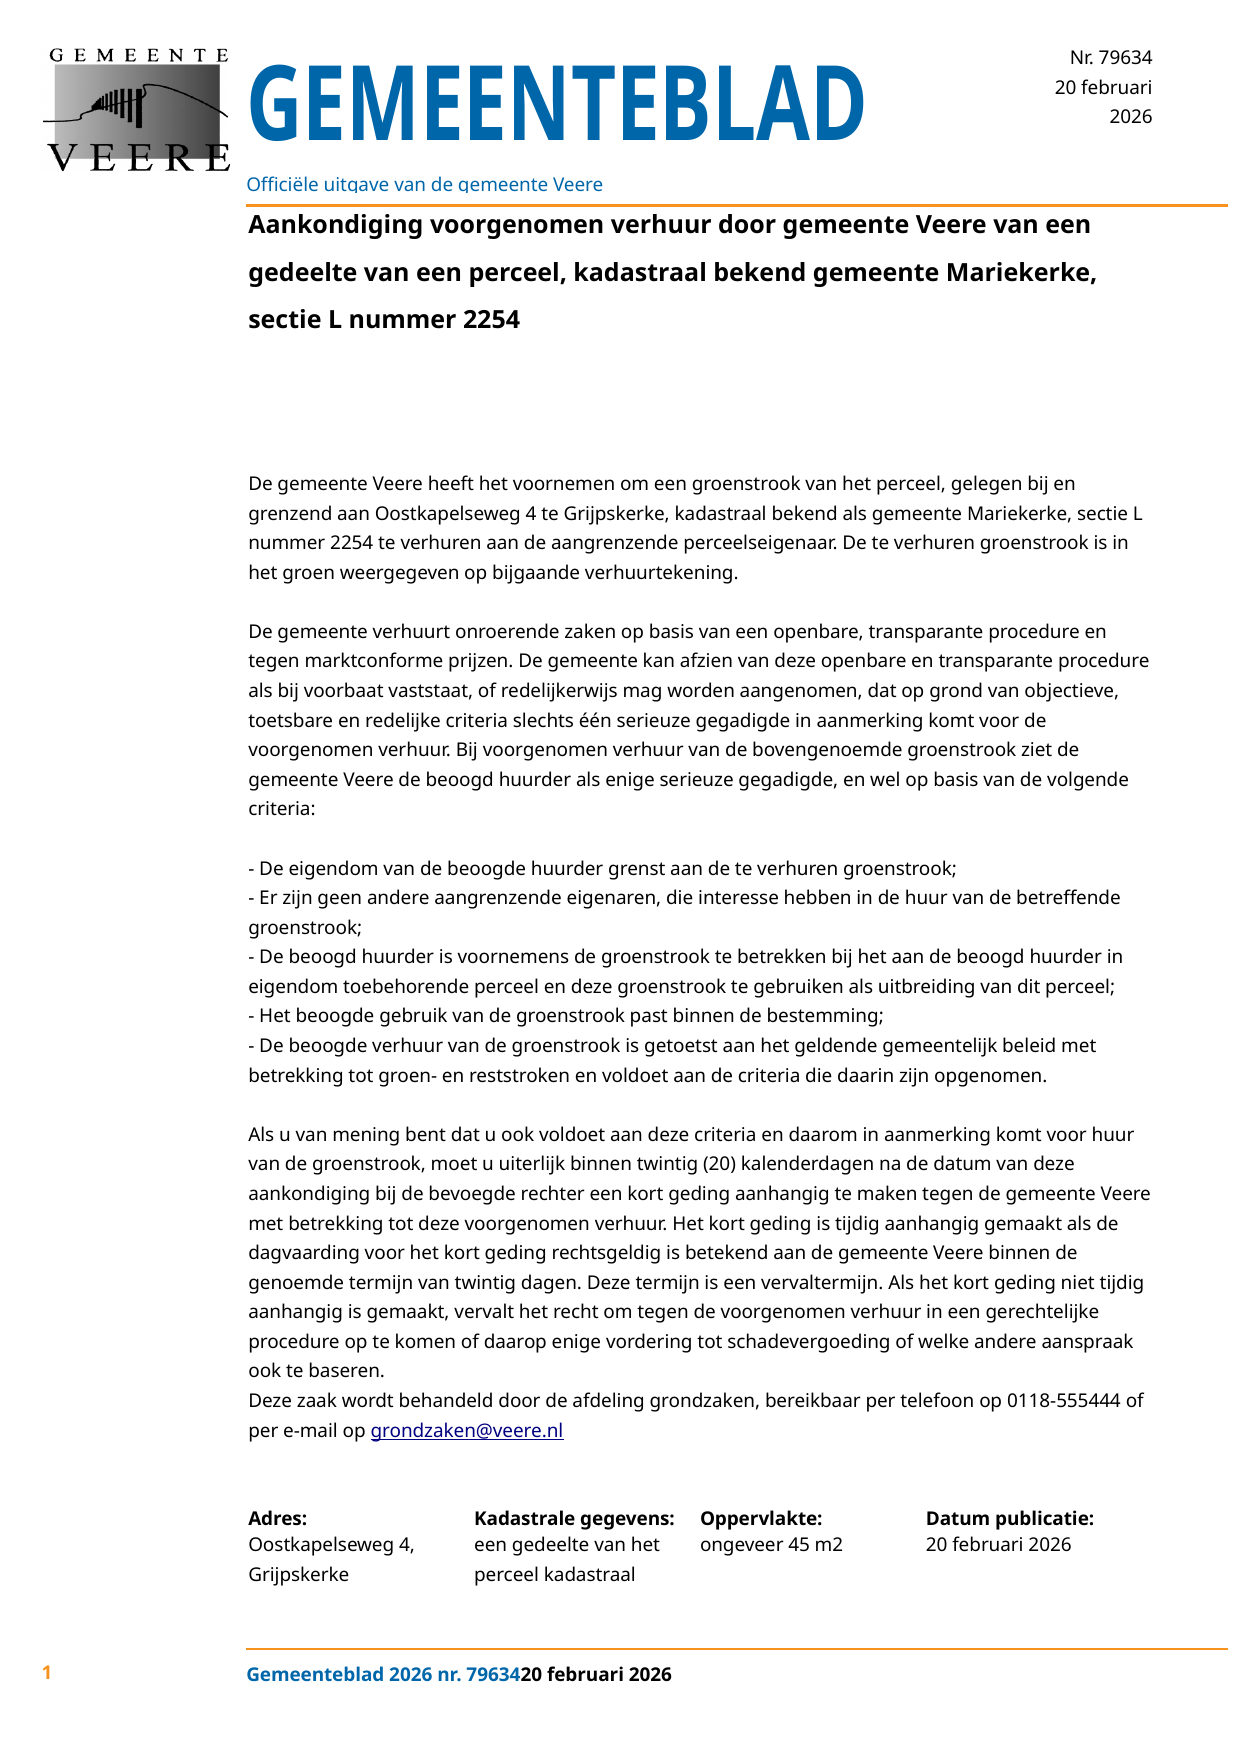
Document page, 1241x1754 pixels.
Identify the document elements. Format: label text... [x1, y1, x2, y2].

table_header Adres: [248, 1506, 474, 1531]
text - De beoogd huurder is voornemens de groenstrook te betrekken bij het aan de beoogd huurder in eigendom toebehorende perceel en deze groenstrook te gebruiken als uitbreiding van dit perceel; [248, 943, 1152, 999]
text Aankondiging voorgenomen verhuur door gemeente Veere van een gedeelte van een perceel, kadastraal bekend gemeente Mariekerke, sectie L nummer 2254 [248, 207, 1152, 336]
text De gemeente verhuurt onroerende zaken op basis van een openbare, transparante procedure en tegen marktconforme prijzen. De gemeente kan afzien van deze openbare en transparante procedure als bij voorbaat vaststaat, of redelijkerwijs mag worden aangenomen, dat op grond van objectieve, toetsbare en redelijke criteria slechts één serieuze gegadigde in aanmerking komt voor de voorgenomen verhuur. Bij voorgenomen verhuur van de bovengenoemde groenstrook ziet de gemeente Veere de beoogd huurder als enige serieuze gegadigde, en wel op basis van de volgende criteria: [248, 618, 1152, 821]
table_cell Oostkapelseweg 4, Grijpskerke [248, 1531, 474, 1587]
table_header Oppervlakte: [700, 1506, 926, 1531]
text - De beoogde verhuur van de groenstrook is getoetst aan het geldende gemeentelijk beleid met betrekking tot groen- en reststroken en voldoet aan de criteria die daarin zijn opgenomen. [248, 1032, 1152, 1087]
text - Er zijn geen andere aangrenzende eigenaren, die interesse hebben in de huur van de betreffende groenstrook; [248, 884, 1152, 939]
table_cell 20 februari 2026 [926, 1531, 1152, 1587]
text - De eigendom van de beoogde huurder grenst aan de te verhuren groenstrook; [248, 855, 1152, 880]
text De gemeente Veere heeft het voornemen om een groenstrook van het perceel, gelegen bij en grenzend aan Oostkapelseweg 4 te Grijpskerke, kadastraal bekend als gemeente Mariekerke, sectie L nummer 2254 te verhuren aan de aangrenzende perceelseigenaar. De te verhuren groenstrook is in het groen weergegeven op bijgaande verhuurtekening. [248, 470, 1152, 584]
table_cell een gedeelte van het perceel kadastraal [474, 1531, 700, 1587]
table_header Datum publicatie: [926, 1506, 1152, 1531]
text - Het beoogde gebruik van de groenstrook past binnen de bestemming; [248, 1003, 1152, 1028]
text Als u van mening bent dat u ook voldoet aan deze criteria en daarom in aanmerking komt voor huur van de groenstrook, moet u uiterlijk binnen twintig (20) kalenderdagen na de datum van deze aankondiging bij de bevoegde rechter een kort geding aanhangig te maken tegen de gemeente Veere met betrekking tot deze voorgenomen verhuur. Het kort geding is tijdig aanhangig gemaakt als de dagvaarding voor het kort geding rechtsgeldig is betekend aan de gemeente Veere binnen de genoemde termijn van twintig dagen. Deze termijn is een vervaltermijn. Als het kort geding niet tijdig aanhangig is gemaakt, vervalt het recht om tegen de voorgenomen verhuur in een gerechtelijke procedure op te komen of daarop enige vordering tot schadevergoeding of welke andere aanspraak ook te baseren. [248, 1121, 1152, 1383]
table_header Kadastrale gegevens: [474, 1506, 700, 1531]
table_cell ongeveer 45 m2 [700, 1531, 926, 1587]
text Deze zaak wordt behandeld door de afdeling grondzaken, bereikbaar per telefoon op 0118-555444 of per e-mail op grondzaken@veere.nl [248, 1387, 1152, 1442]
picture [41, 47, 231, 172]
